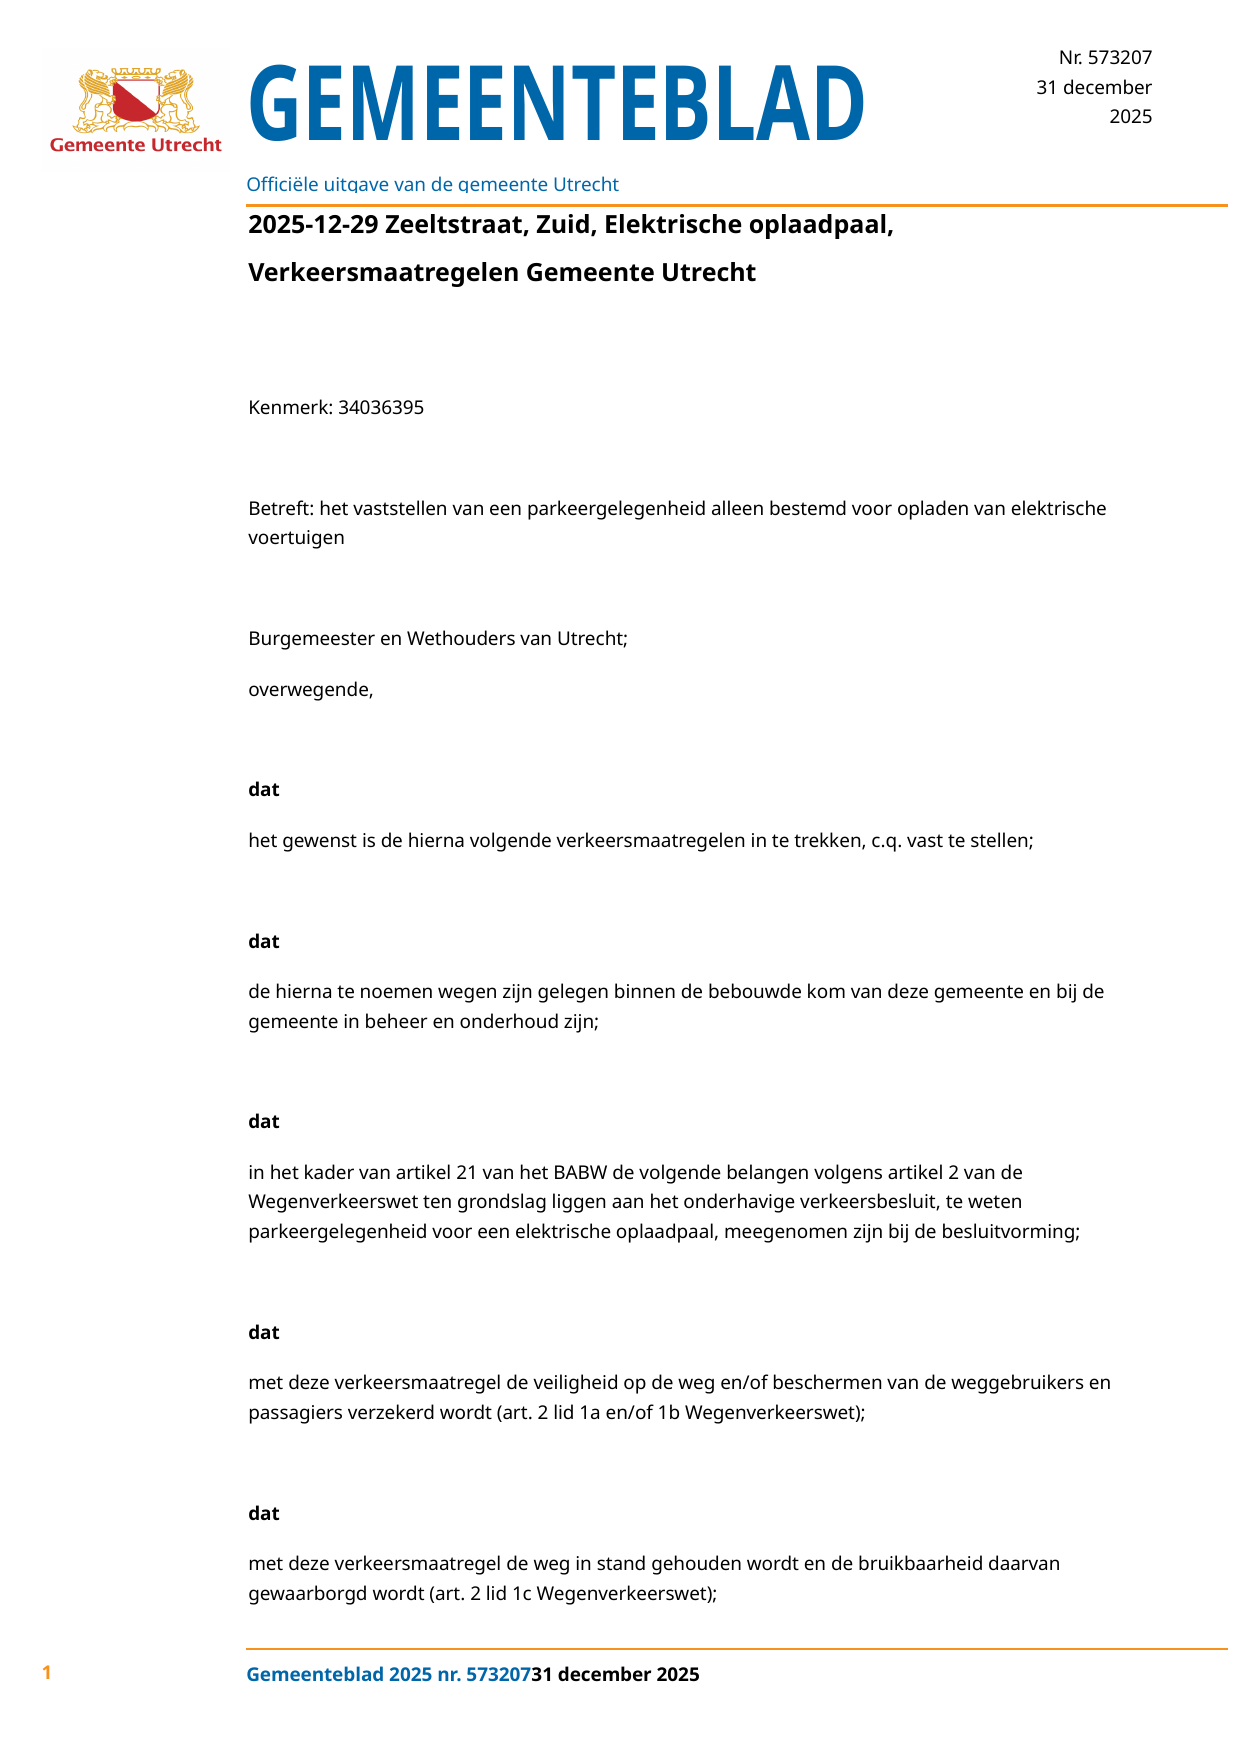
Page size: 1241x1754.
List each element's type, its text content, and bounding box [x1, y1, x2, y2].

picture [41, 47, 231, 172]
text dat [248, 777, 1152, 802]
text Burgemeester en Wethouders van Utrecht; [248, 625, 1152, 651]
text overwegende, [248, 676, 1152, 701]
text de hierna te noemen wegen zijn gelegen binnen de bebouwde kom van deze gemeente en bij de gemeente in beheer en onderhoud zijn; [248, 978, 1152, 1033]
text dat [248, 1109, 1152, 1134]
text dat [248, 1500, 1152, 1526]
text Betreft: het vaststellen van een parkeergelegenheid alleen bestemd voor opladen van elektrische voertuigen [248, 495, 1152, 550]
text Kenmerk: 34036395 [248, 394, 1152, 420]
text het gewenst is de hierna volgende verkeersmaatregelen in te trekken, c.q. vast te stellen; [248, 827, 1152, 853]
text in het kader van artikel 21 van het BABW de volgende belangen volgens artikel 2 van de Wegenverkeerswet ten grondslag liggen aan het onderhavige verkeersbesluit, te weten parkeergelegenheid voor een elektrische oplaadpaal, meegenomen zijn bij de besluitvorming; [248, 1159, 1152, 1244]
text dat [248, 1319, 1152, 1345]
text met deze verkeersmaatregel de weg in stand gehouden wordt en de bruikbaarheid daarvan gewaarborgd wordt (art. 2 lid 1c Wegenverkeerswet); [248, 1550, 1152, 1606]
text 2025-12-29 Zeeltstraat, Zuid, Elektrische oplaadpaal, Verkeersmaatregelen Gemeente Utrecht [248, 207, 1152, 288]
text met deze verkeersmaatregel de veiligheid op de weg en/of beschermen van de weggebruikers en passagiers verzekerd wordt (art. 2 lid 1a en/of 1b Wegenverkeerswet); [248, 1369, 1152, 1425]
text dat [248, 928, 1152, 953]
